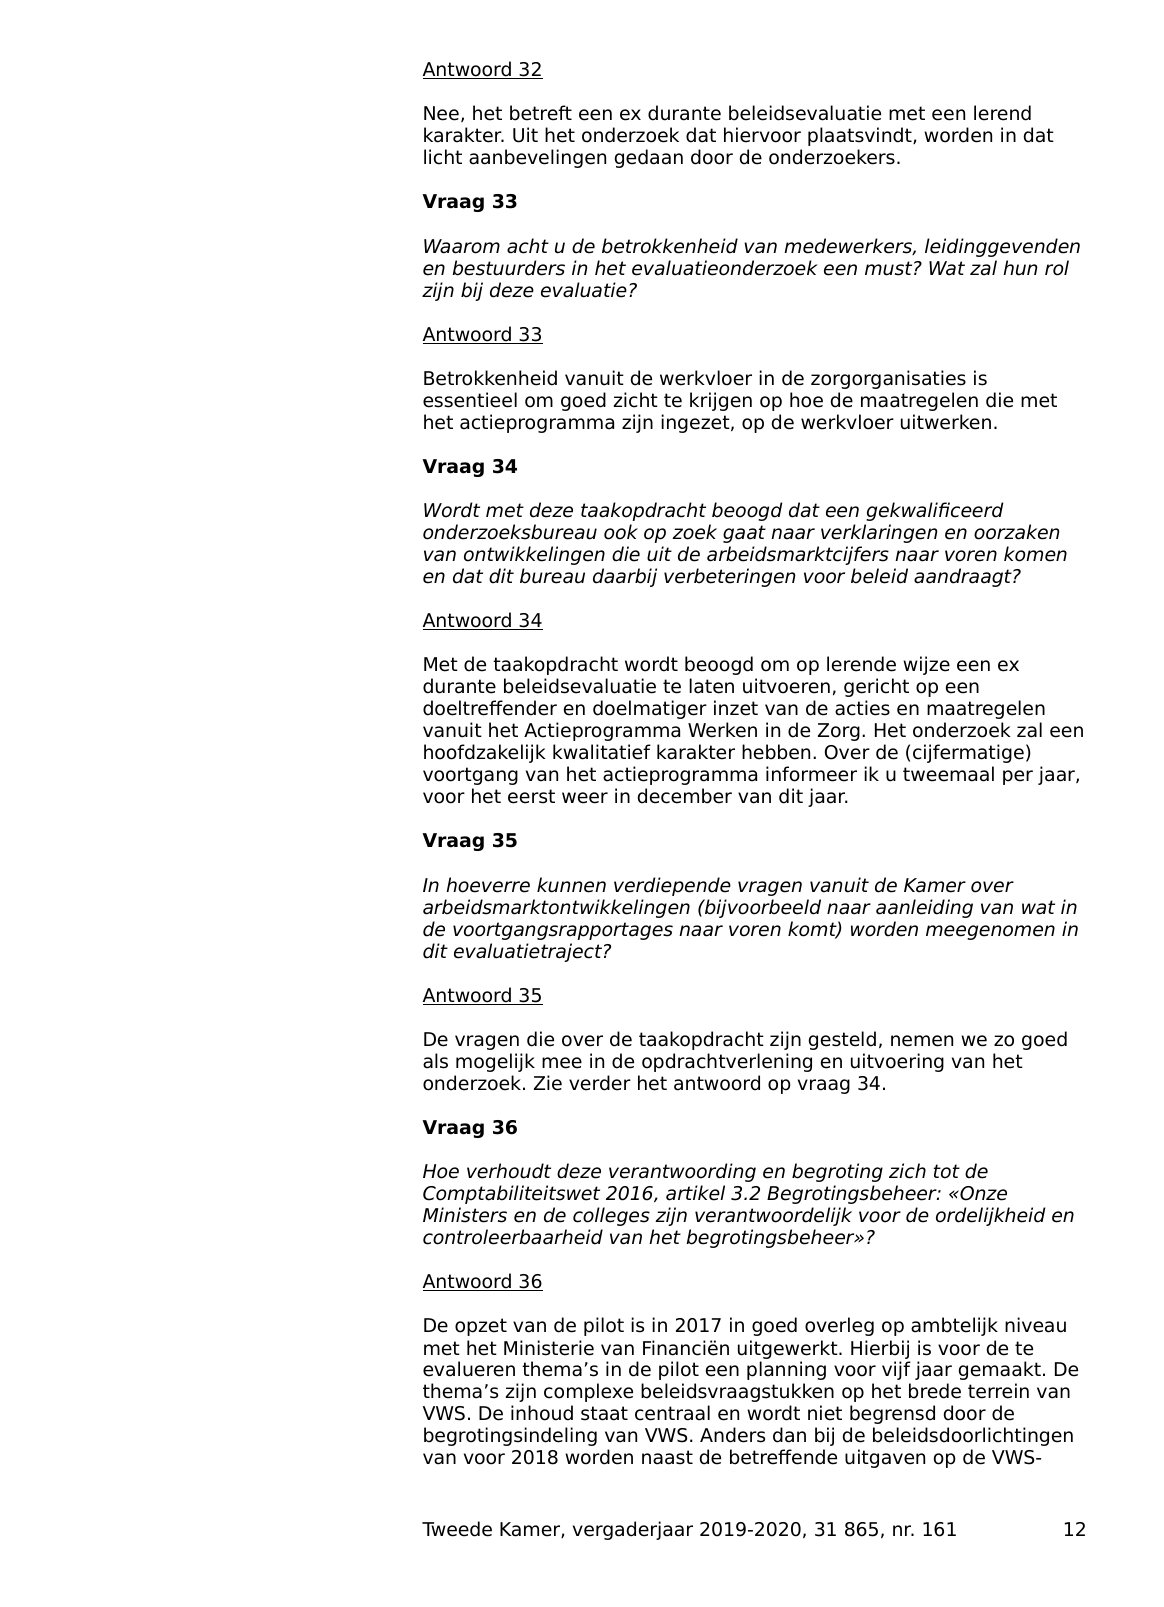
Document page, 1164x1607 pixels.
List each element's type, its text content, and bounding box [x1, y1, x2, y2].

subtitle Antwoord 32 [422, 59, 1087, 81]
text Hoe verhoudt deze verantwoording en begroting zich tot de Comptabiliteitswet 2016, artikel 3.2 Begrotingsbeheer: «Onze Ministers en de colleges zijn verantwoordelijk voor de ordelijkheid en controleerbaarheid van het begrotingsbeheer»? [422, 1161, 1087, 1249]
text De opzet van de pilot is in 2017 in goed overleg op ambtelijk niveau met het Ministerie van Financiën uitgewerkt. Hierbij is voor de te evalueren thema’s in de pilot een planning voor vijf jaar gemaakt. De thema’s zijn complexe beleidsvraagstukken op het brede terrein van VWS. De inhoud staat centraal en wordt niet begrensd door de begrotingsindeling van VWS. Anders dan bij de beleidsdoorlichtingen van voor 2018 worden naast de betreffende uitgaven op de VWS- [422, 1315, 1087, 1469]
subtitle Vraag 36 [422, 1117, 1087, 1139]
subtitle Antwoord 35 [422, 985, 1087, 1007]
subtitle Antwoord 36 [422, 1271, 1087, 1293]
subtitle Antwoord 34 [422, 610, 1087, 632]
text Waarom acht u de betrokkenheid van medewerkers, leidinggevenden en bestuurders in het evaluatieonderzoek een must? Wat zal hun rol zijn bij deze evaluatie? [422, 236, 1087, 301]
subtitle Antwoord 33 [422, 324, 1087, 346]
subtitle Vraag 33 [422, 191, 1087, 213]
text Wordt met deze taakopdracht beoogd dat een gekwalificeerd onderzoeksbureau ook op zoek gaat naar verklaringen en oorzaken van ontwikkelingen die uit de arbeidsmarktcijfers naar voren komen en dat dit bureau daarbij verbeteringen voor beleid aandraagt? [422, 500, 1087, 588]
text Betrokkenheid vanuit de werkvloer in de zorgorganisaties is essentieel om goed zicht te krijgen op hoe de maatregelen die met het actieprogramma zijn ingezet, op de werkvloer uitwerken. [422, 368, 1087, 434]
text In hoeverre kunnen verdiepende vragen vanuit de Kamer over arbeidsmarktontwikkelingen (bijvoorbeeld naar aanleiding van wat in de voortgangsrapportages naar voren komt) worden meegenomen in dit evaluatietraject? [422, 874, 1087, 962]
text Nee, het betreft een ex durante beleidsevaluatie met een lerend karakter. Uit het onderzoek dat hiervoor plaatsvindt, worden in dat licht aanbevelingen gedaan door de onderzoekers. [422, 103, 1087, 169]
text Met de taakopdracht wordt beoogd om op lerende wijze een ex durante beleidsevaluatie te laten uitvoeren, gericht op een doeltreffender en doelmatiger inzet van de acties en maatregelen vanuit het Actieprogramma Werken in de Zorg. Het onderzoek zal een hoofdzakelijk kwalitatief karakter hebben. Over de (cijfermatige) voortgang van het actieprogramma informeer ik u tweemaal per jaar, voor het eerst weer in december van dit jaar. [422, 654, 1087, 808]
text De vragen die over de taakopdracht zijn gesteld, nemen we zo goed als mogelijk mee in de opdrachtverlening en uitvoering van het onderzoek. Zie verder het antwoord op vraag 34. [422, 1029, 1087, 1095]
subtitle Vraag 34 [422, 456, 1087, 478]
subtitle Vraag 35 [422, 830, 1087, 852]
